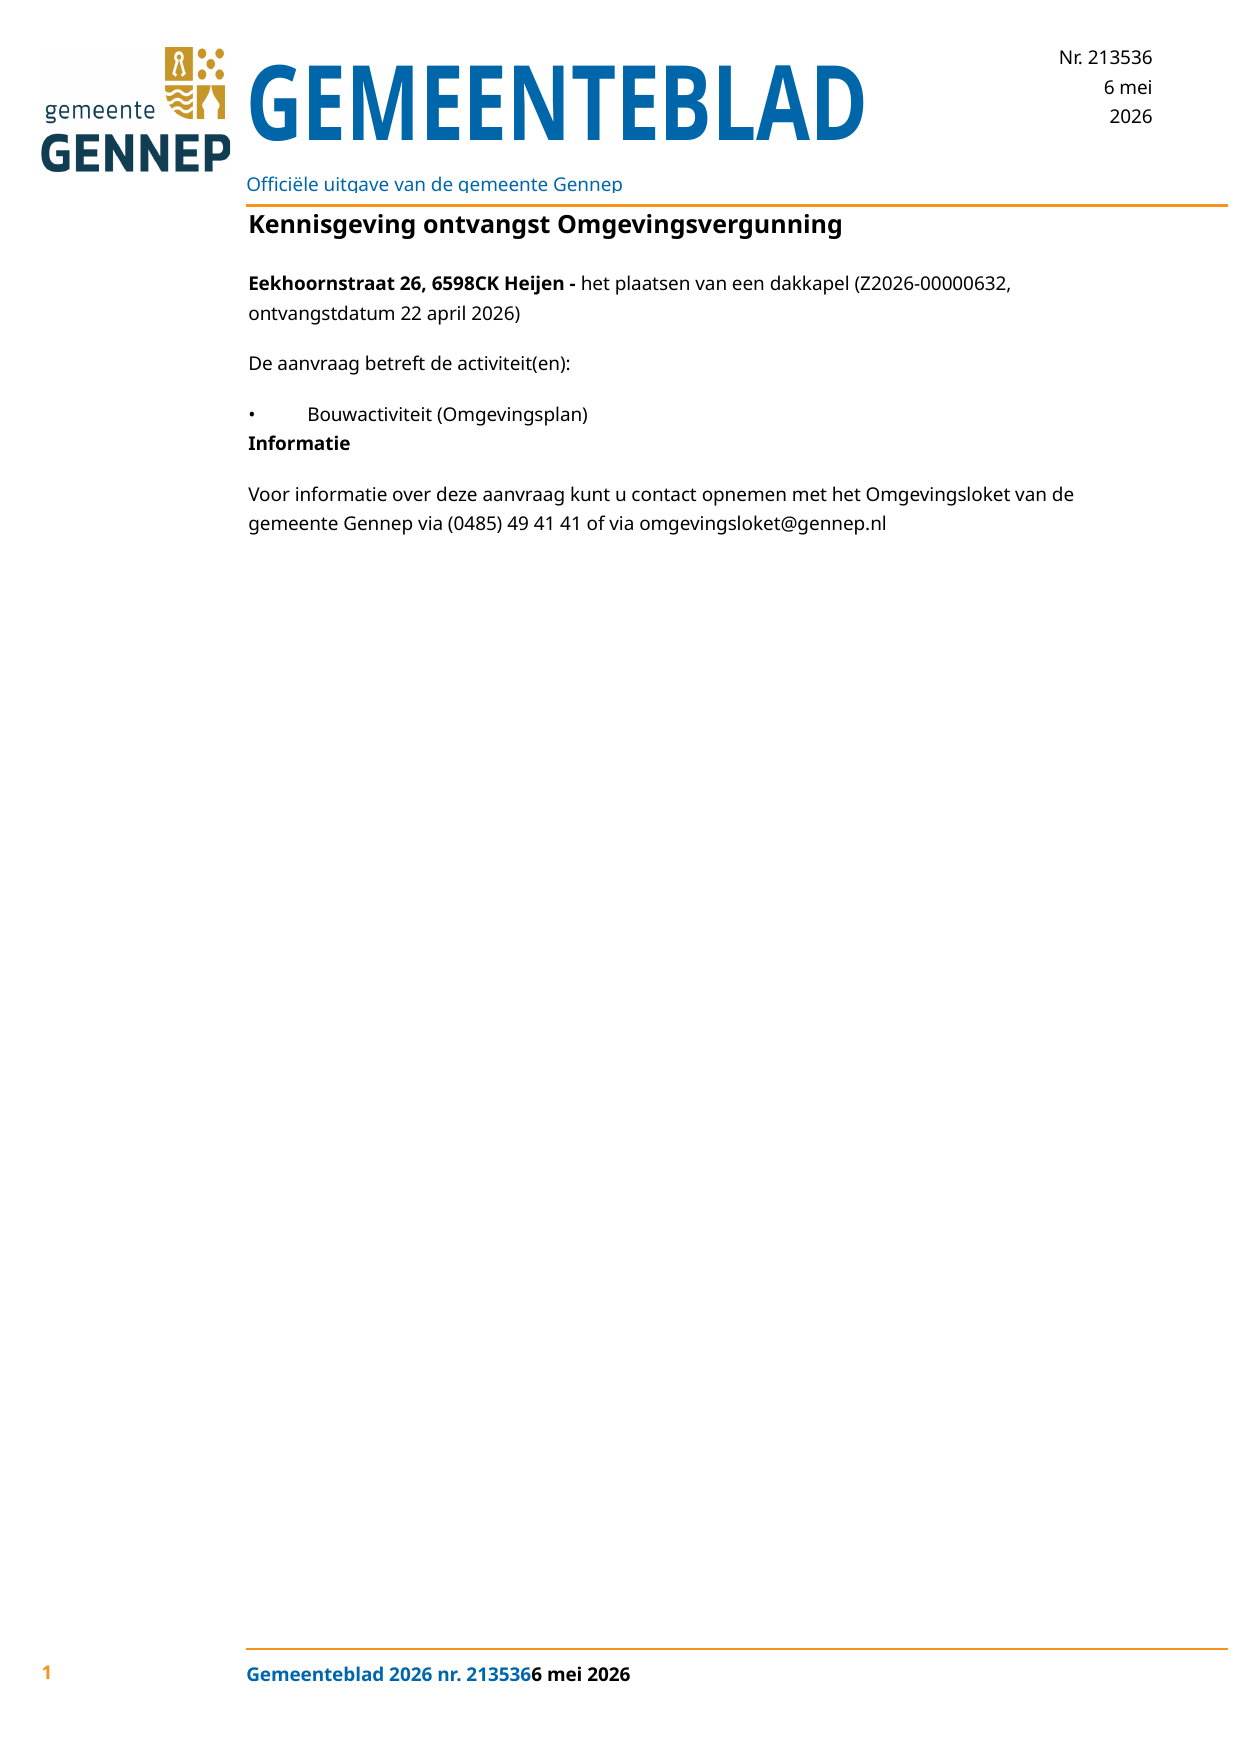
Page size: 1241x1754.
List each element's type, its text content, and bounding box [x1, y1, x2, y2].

text De aanvraag betreft de activiteit(en): [248, 350, 1152, 376]
picture [41, 47, 231, 172]
text Eekhoornstraat 26, 6598CK Heijen - het plaatsen van een dakkapel (Z2026-00000632, ontvangstdatum 22 april 2026) [248, 270, 1152, 326]
text Kennisgeving ontvangst Omgevingsvergunning [248, 207, 1152, 241]
list Bouwactiviteit (Omgevingsplan) [248, 401, 1152, 426]
text Informatie [248, 430, 1152, 456]
text Voor informatie over deze aanvraag kunt u contact opnemen met het Omgevingsloket van de gemeente Gennep via (0485) 49 41 41 of via omgevingsloket@gennep.nl [248, 481, 1152, 536]
